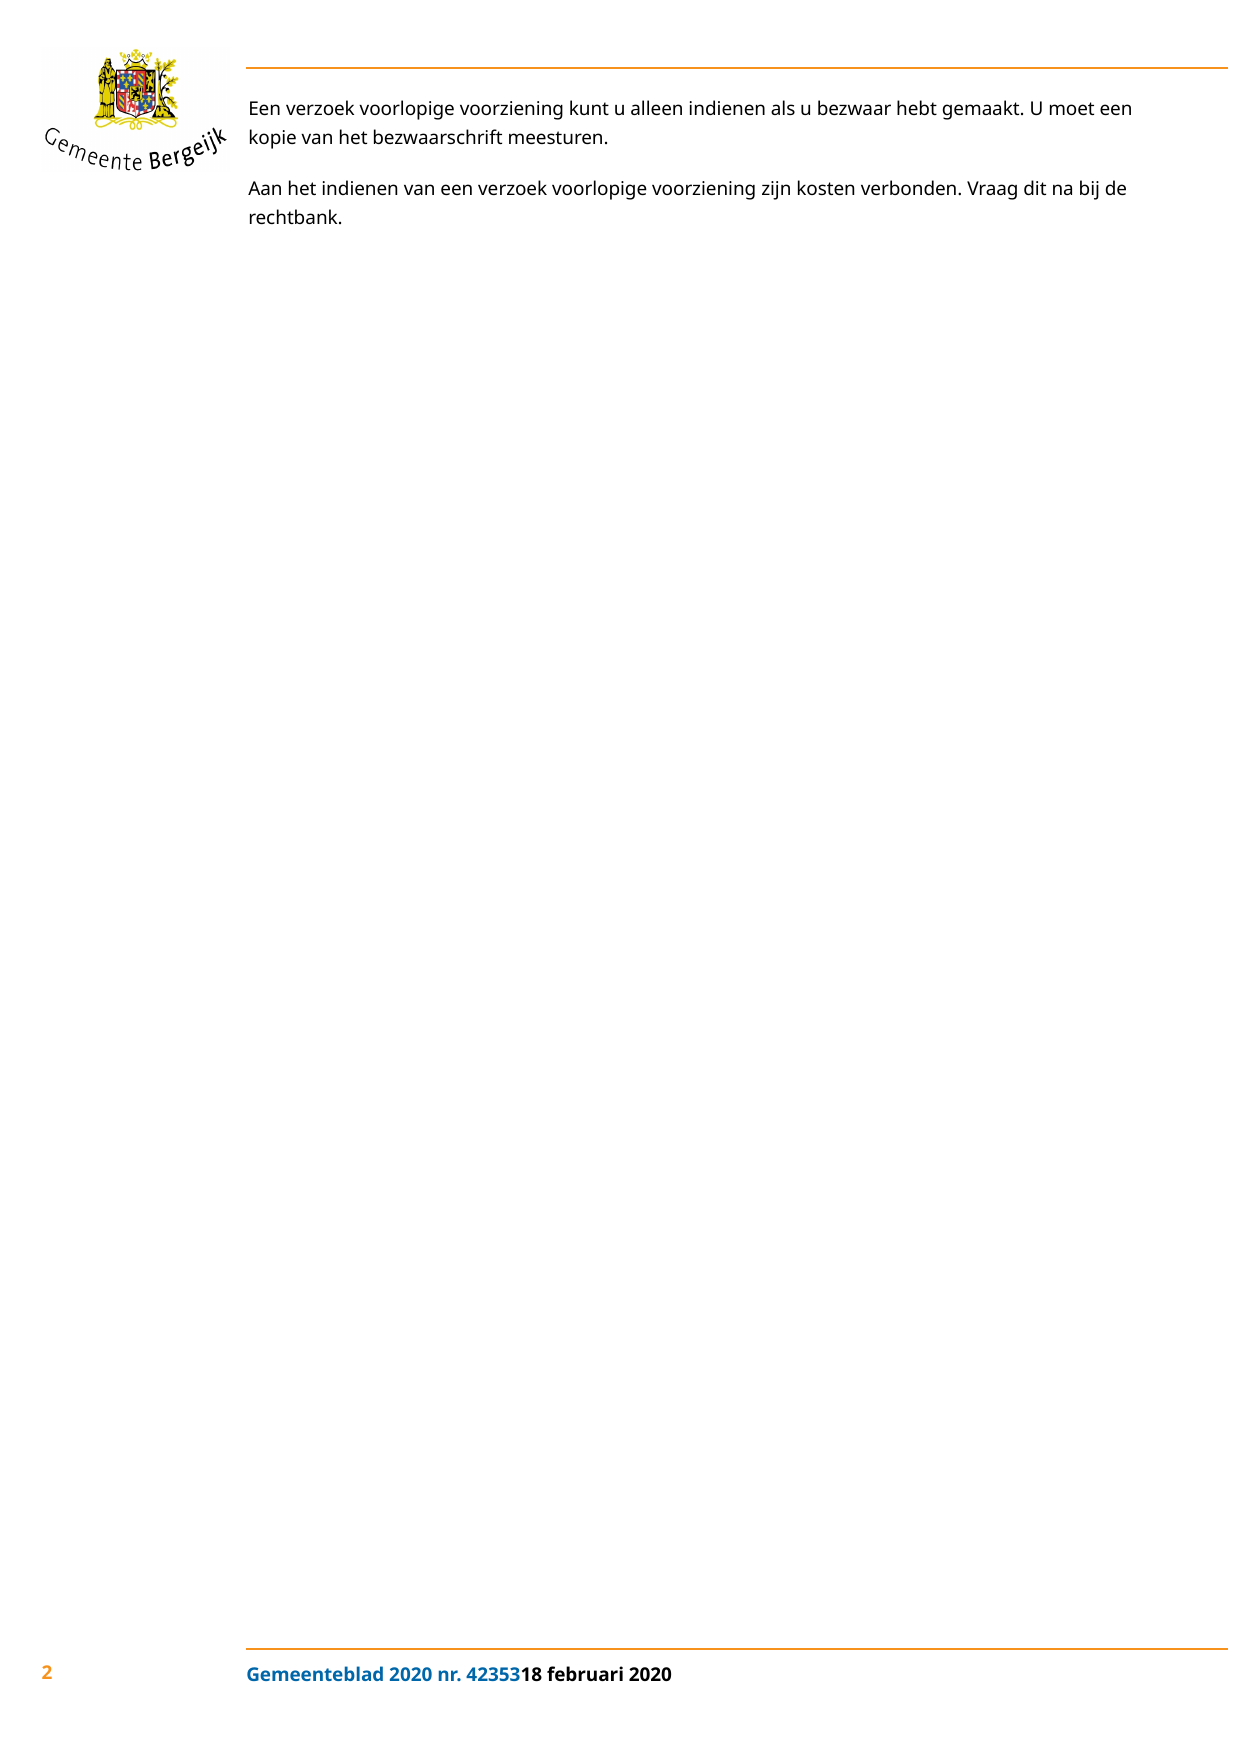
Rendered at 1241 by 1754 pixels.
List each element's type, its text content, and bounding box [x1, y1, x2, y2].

picture [41, 47, 231, 172]
text Aan het indienen van een verzoek voorlopige voorziening zijn kosten verbonden. Vraag dit na bij de rechtbank. [248, 175, 1152, 230]
text Een verzoek voorlopige voorziening kunt u alleen indienen als u bezwaar hebt gemaakt. U moet een kopie van het bezwaarschrift meesturen. [248, 95, 1152, 150]
